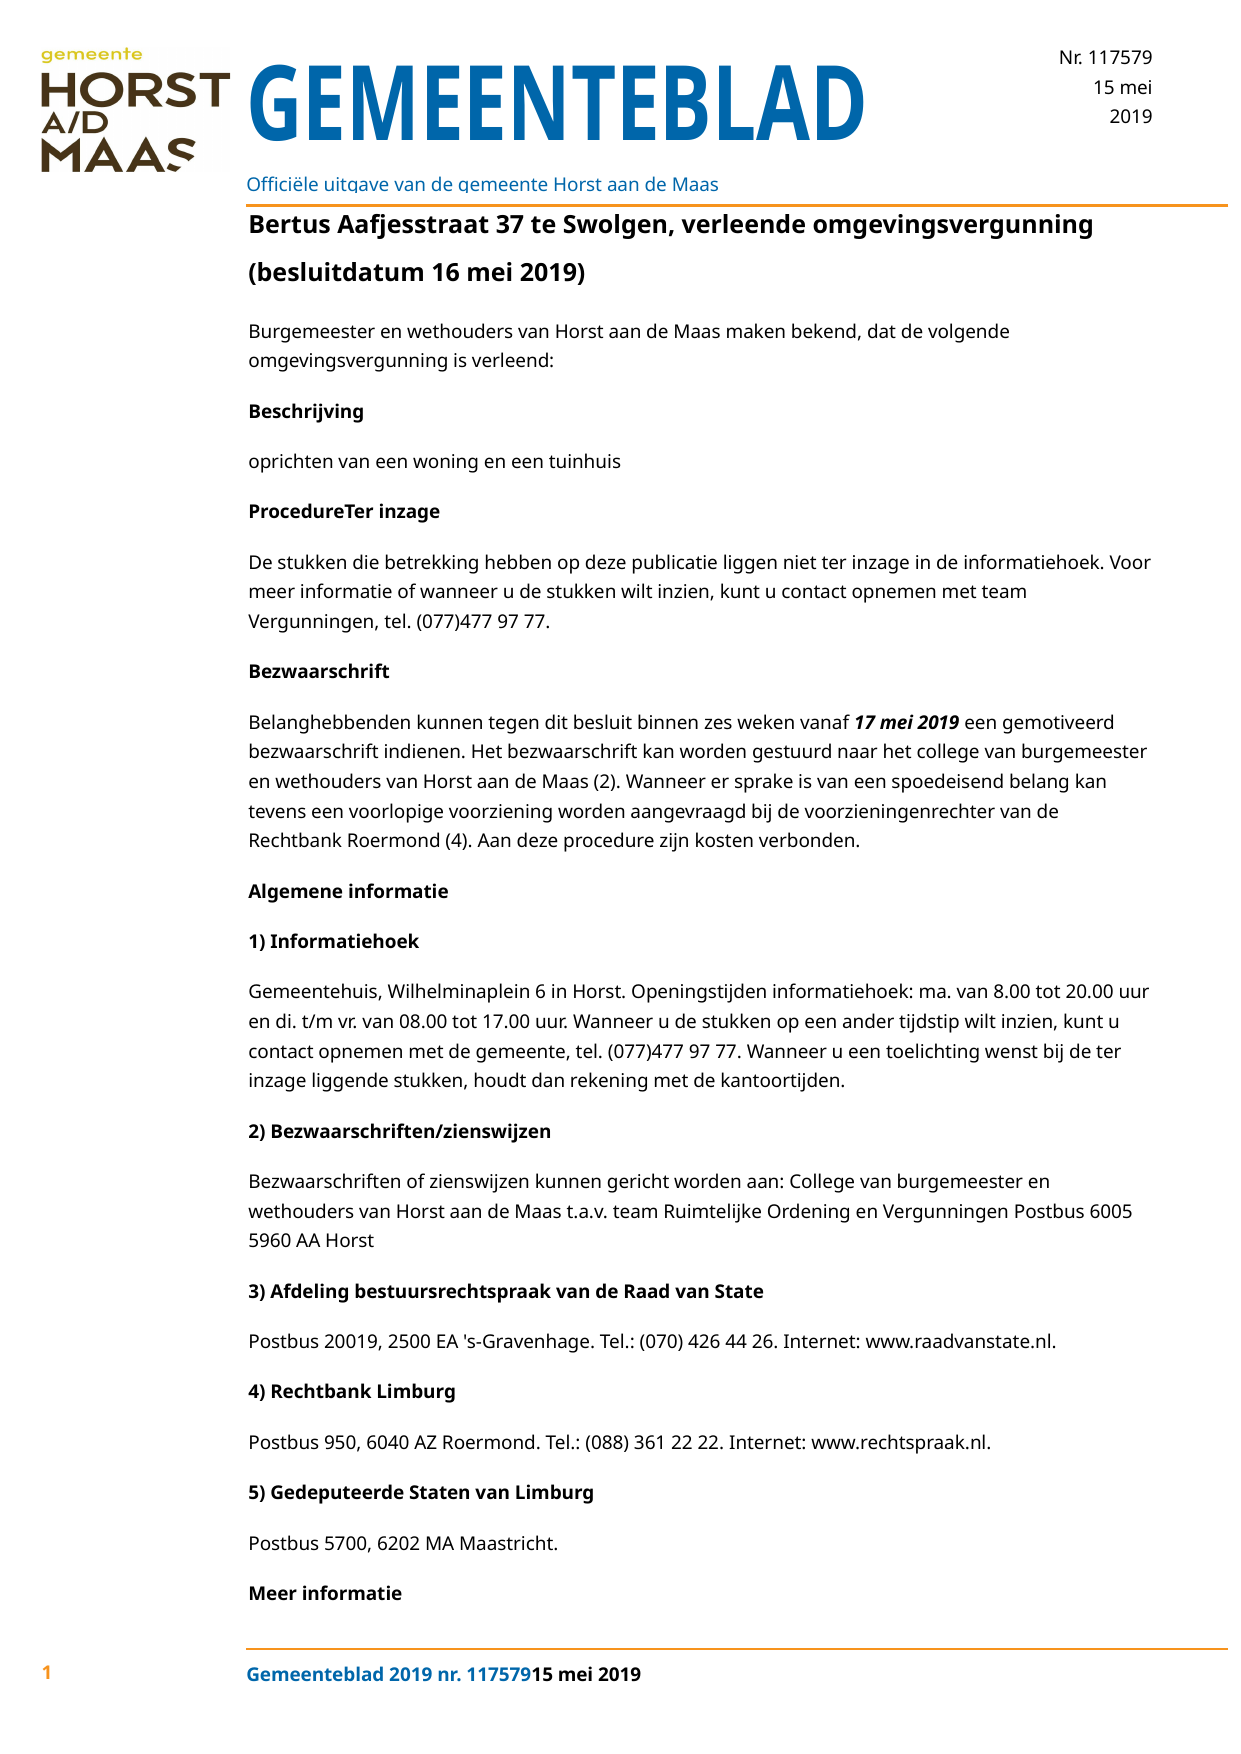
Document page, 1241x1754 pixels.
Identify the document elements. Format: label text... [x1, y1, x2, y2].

text Postbus 20019, 2500 EA 's-Gravenhage. Tel.: (070) 426 44 26. Internet: www.raadvanstate.nl. [248, 1328, 1152, 1354]
text Belanghebbenden kunnen tegen dit besluit binnen zes weken vanaf 17 mei 2019 een gemotiveerd bezwaarschrift indienen. Het bezwaarschrift kan worden gestuurd naar het college van burgemeester en wethouders van Horst aan de Maas (2). Wanneer er sprake is van een spoedeisend belang kan tevens een voorlopige voorziening worden aangevraagd bij de voorzieningenrechter van de Rechtbank Roermond (4). Aan deze procedure zijn kosten verbonden. [248, 709, 1152, 853]
text Bezwaarschrift [248, 659, 1152, 684]
text 4) Rechtbank Limburg [248, 1379, 1152, 1404]
picture [41, 47, 231, 172]
text 2) Bezwaarschriften/zienswijzen [248, 1118, 1152, 1144]
text Postbus 5700, 6202 MA Maastricht. [248, 1530, 1152, 1556]
text oprichten van een woning en een tuinhuis [248, 448, 1152, 474]
text ProcedureTer inzage [248, 499, 1152, 524]
text Bezwaarschriften of zienswijzen kunnen gericht worden aan: College van burgemeester en wethouders van Horst aan de Maas t.a.v. team Ruimtelijke Ordening en Vergunningen Postbus 6005 5960 AA Horst [248, 1168, 1152, 1253]
text Algemene informatie [248, 878, 1152, 904]
text 5) Gedeputeerde Staten van Limburg [248, 1479, 1152, 1505]
text Bertus Aafjesstraat 37 te Swolgen, verleende omgevingsvergunning (besluitdatum 16 mei 2019) [248, 207, 1152, 288]
text 3) Afdeling bestuursrechtspraak van de Raad van State [248, 1278, 1152, 1304]
text Meer informatie [248, 1580, 1152, 1606]
text Gemeentehuis, Wilhelminaplein 6 in Horst. Openingstijden informatiehoek: ma. van 8.00 tot 20.00 uur en di. t/m vr. van 08.00 tot 17.00 uur. Wanneer u de stukken op een ander tijdstip wilt inzien, kunt u contact opnemen met de gemeente, tel. (077)477 97 77. Wanneer u een toelichting wenst bij de ter inzage liggende stukken, houdt dan rekening met de kantoortijden. [248, 979, 1152, 1093]
text Postbus 950, 6040 AZ Roermond. Tel.: (088) 361 22 22. Internet: www.rechtspraak.nl. [248, 1429, 1152, 1455]
text 1) Informatiehoek [248, 928, 1152, 954]
text Burgemeester en wethouders van Horst aan de Maas maken bekend, dat de volgende omgevingsvergunning is verleend: [248, 318, 1152, 373]
text De stukken die betrekking hebben op deze publicatie liggen niet ter inzage in de informatiehoek. Voor meer informatie of wanneer u de stukken wilt inzien, kunt u contact opnemen met team Vergunningen, tel. (077)477 97 77. [248, 549, 1152, 634]
text Beschrijving [248, 398, 1152, 424]
